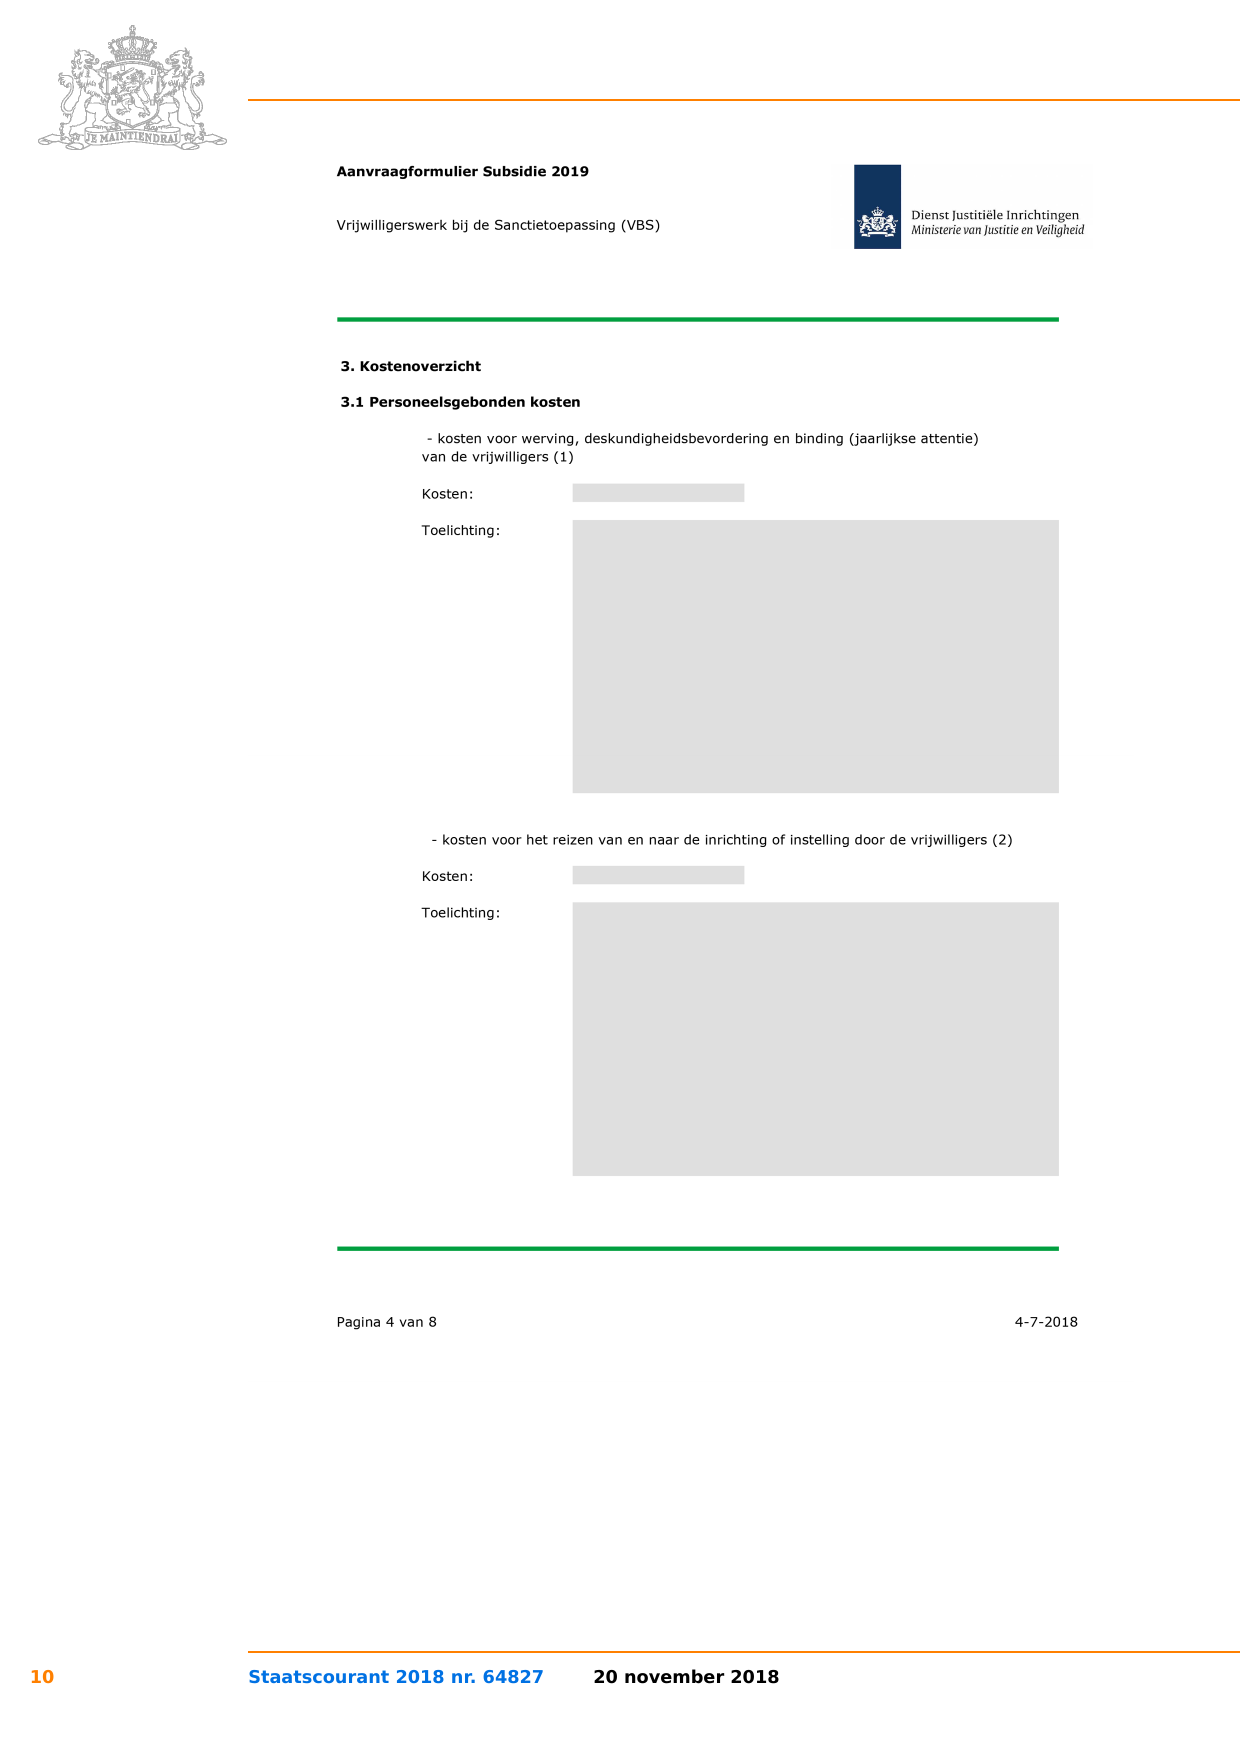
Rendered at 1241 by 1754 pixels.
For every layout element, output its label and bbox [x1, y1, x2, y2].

picture [38, 25, 227, 150]
picture [248, 130, 1134, 1382]
